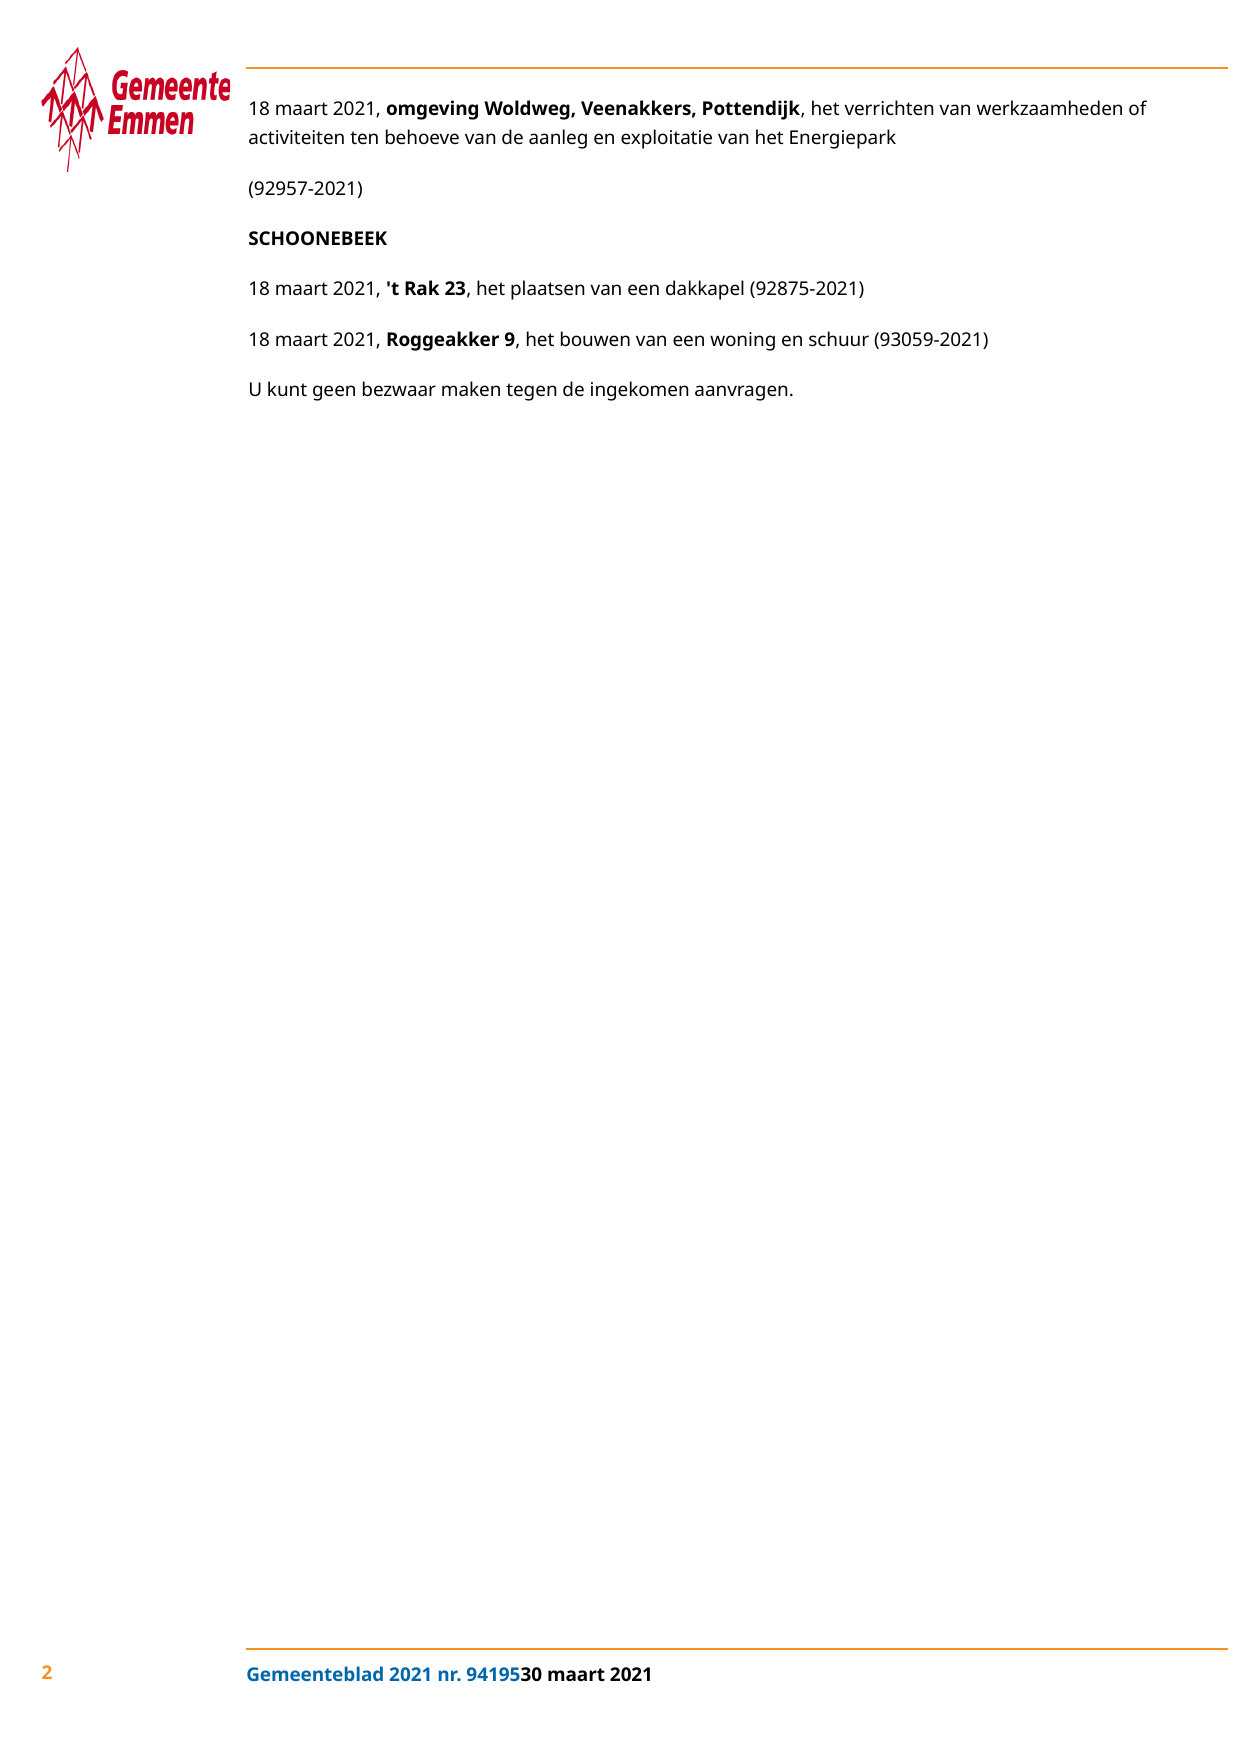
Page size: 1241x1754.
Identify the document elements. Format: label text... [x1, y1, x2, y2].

text 18 maart 2021, Roggeakker 9, het bouwen van een woning en schuur (93059-2021) [248, 326, 1152, 352]
text (92957-2021) [248, 175, 1152, 201]
text SCHOONEBEEK [248, 225, 1152, 251]
picture [41, 47, 231, 172]
text U kunt geen bezwaar maken tegen de ingekomen aanvragen. [248, 376, 1152, 402]
text 18 maart 2021, 't Rak 23, het plaatsen van een dakkapel (92875-2021) [248, 276, 1152, 301]
text 18 maart 2021, omgeving Woldweg, Veenakkers, Pottendijk, het verrichten van werkzaamheden of activiteiten ten behoeve van de aanleg en exploitatie van het Energiepark [248, 95, 1152, 150]
